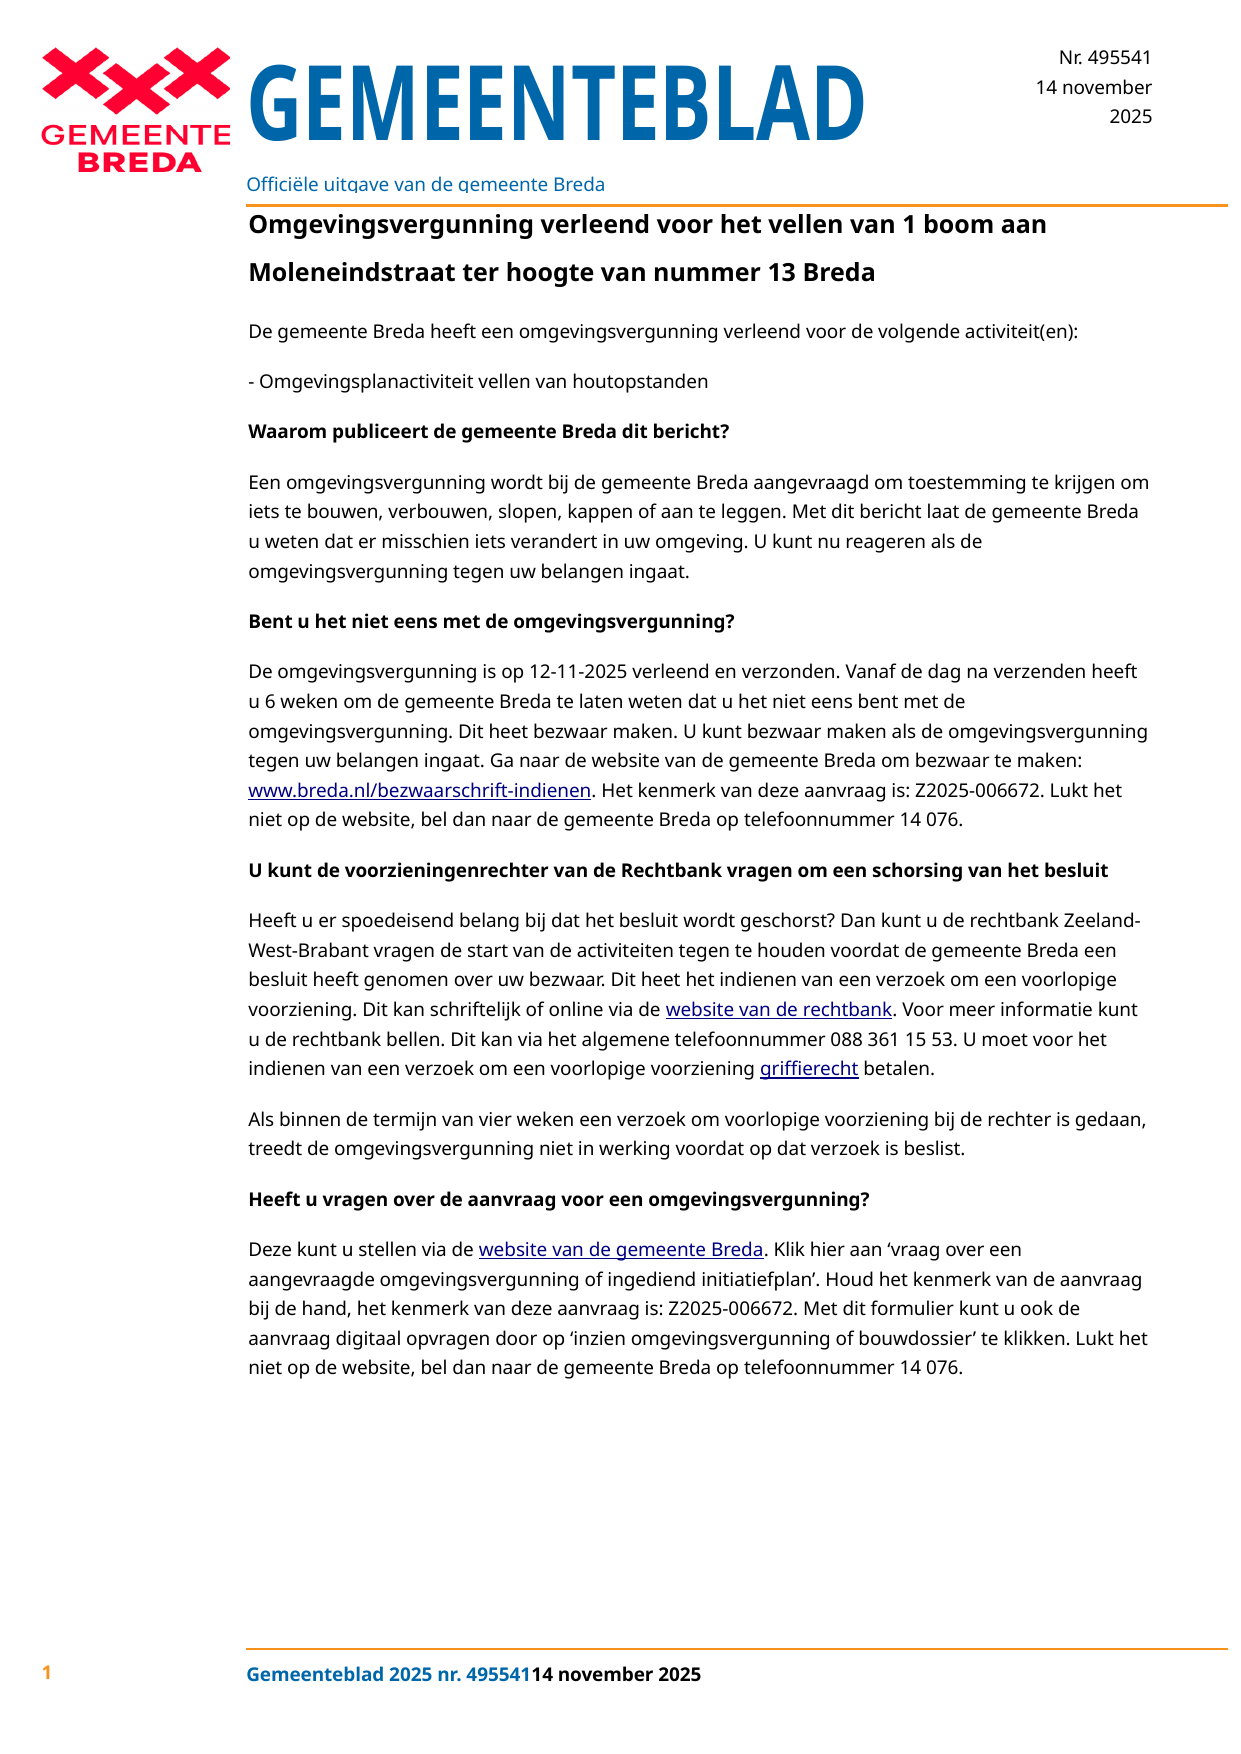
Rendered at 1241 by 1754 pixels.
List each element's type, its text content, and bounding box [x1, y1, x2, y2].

text Als binnen de termijn van vier weken een verzoek om voorlopige voorziening bij de rechter is gedaan, treedt de omgevingsvergunning niet in werking voordat op dat verzoek is beslist. [248, 1106, 1152, 1161]
text Omgevingsvergunning verleend voor het vellen van 1 boom aan Moleneindstraat ter hoogte van nummer 13 Breda [248, 207, 1152, 288]
text De omgevingsvergunning is op 12-11-2025 verleend en verzonden. Vanaf de dag na verzenden heeft u 6 weken om de gemeente Breda te laten weten dat u het niet eens bent met de omgevingsvergunning. Dit heet bezwaar maken. U kunt bezwaar maken als de omgevingsvergunning tegen uw belangen ingaat. Ga naar de website van de gemeente Breda om bezwaar te maken: www.breda.nl/bezwaarschrift-indienen. Het kenmerk van deze aanvraag is: Z2025-006672. Lukt het niet op de website, bel dan naar de gemeente Breda op telefoonnummer 14 076. [248, 659, 1152, 832]
text Een omgevingsvergunning wordt bij de gemeente Breda aangevraagd om toestemming te krijgen om iets te bouwen, verbouwen, slopen, kappen of aan te leggen. Met dit bericht laat de gemeente Breda u weten dat er misschien iets verandert in uw omgeving. U kunt nu reageren als de omgevingsvergunning tegen uw belangen ingaat. [248, 469, 1152, 584]
picture [41, 47, 231, 172]
text Waarom publiceert de gemeente Breda dit bericht? [248, 419, 1152, 444]
text Heeft u er spoedeisend belang bij dat het besluit wordt geschorst? Dan kunt u de rechtbank Zeeland-West-Brabant vragen de start van de activiteiten tegen te houden voordat de gemeente Breda een besluit heeft genomen over uw bezwaar. Dit heet het indienen van een verzoek om een voorlopige voorziening. Dit kan schriftelijk of online via de website van de rechtbank. Voor meer informatie kunt u de rechtbank bellen. Dit kan via het algemene telefoonnummer 088 361 15 53. U moet voor het indienen van een verzoek om een voorlopige voorziening griffierecht betalen. [248, 907, 1152, 1081]
text Deze kunt u stellen via de website van de gemeente Breda. Klik hier aan ‘vraag over een aangevraagde omgevingsvergunning of ingediend initiatiefplan’. Houd het kenmerk van de aanvraag bij de hand, het kenmerk van deze aanvraag is: Z2025-006672. Met dit formulier kunt u ook de aanvraag digitaal opvragen door op ‘inzien omgevingsvergunning of bouwdossier’ te klikken. Lukt het niet op de website, bel dan naar de gemeente Breda op telefoonnummer 14 076. [248, 1236, 1152, 1380]
text Heeft u vragen over de aanvraag voor een omgevingsvergunning? [248, 1186, 1152, 1212]
text - Omgevingsplanactiviteit vellen van houtopstanden [248, 368, 1152, 394]
text U kunt de voorzieningenrechter van de Rechtbank vragen om een schorsing van het besluit [248, 857, 1152, 883]
text De gemeente Breda heeft een omgevingsvergunning verleend voor de volgende activiteit(en): [248, 318, 1152, 344]
text Bent u het niet eens met de omgevingsvergunning? [248, 608, 1152, 634]
